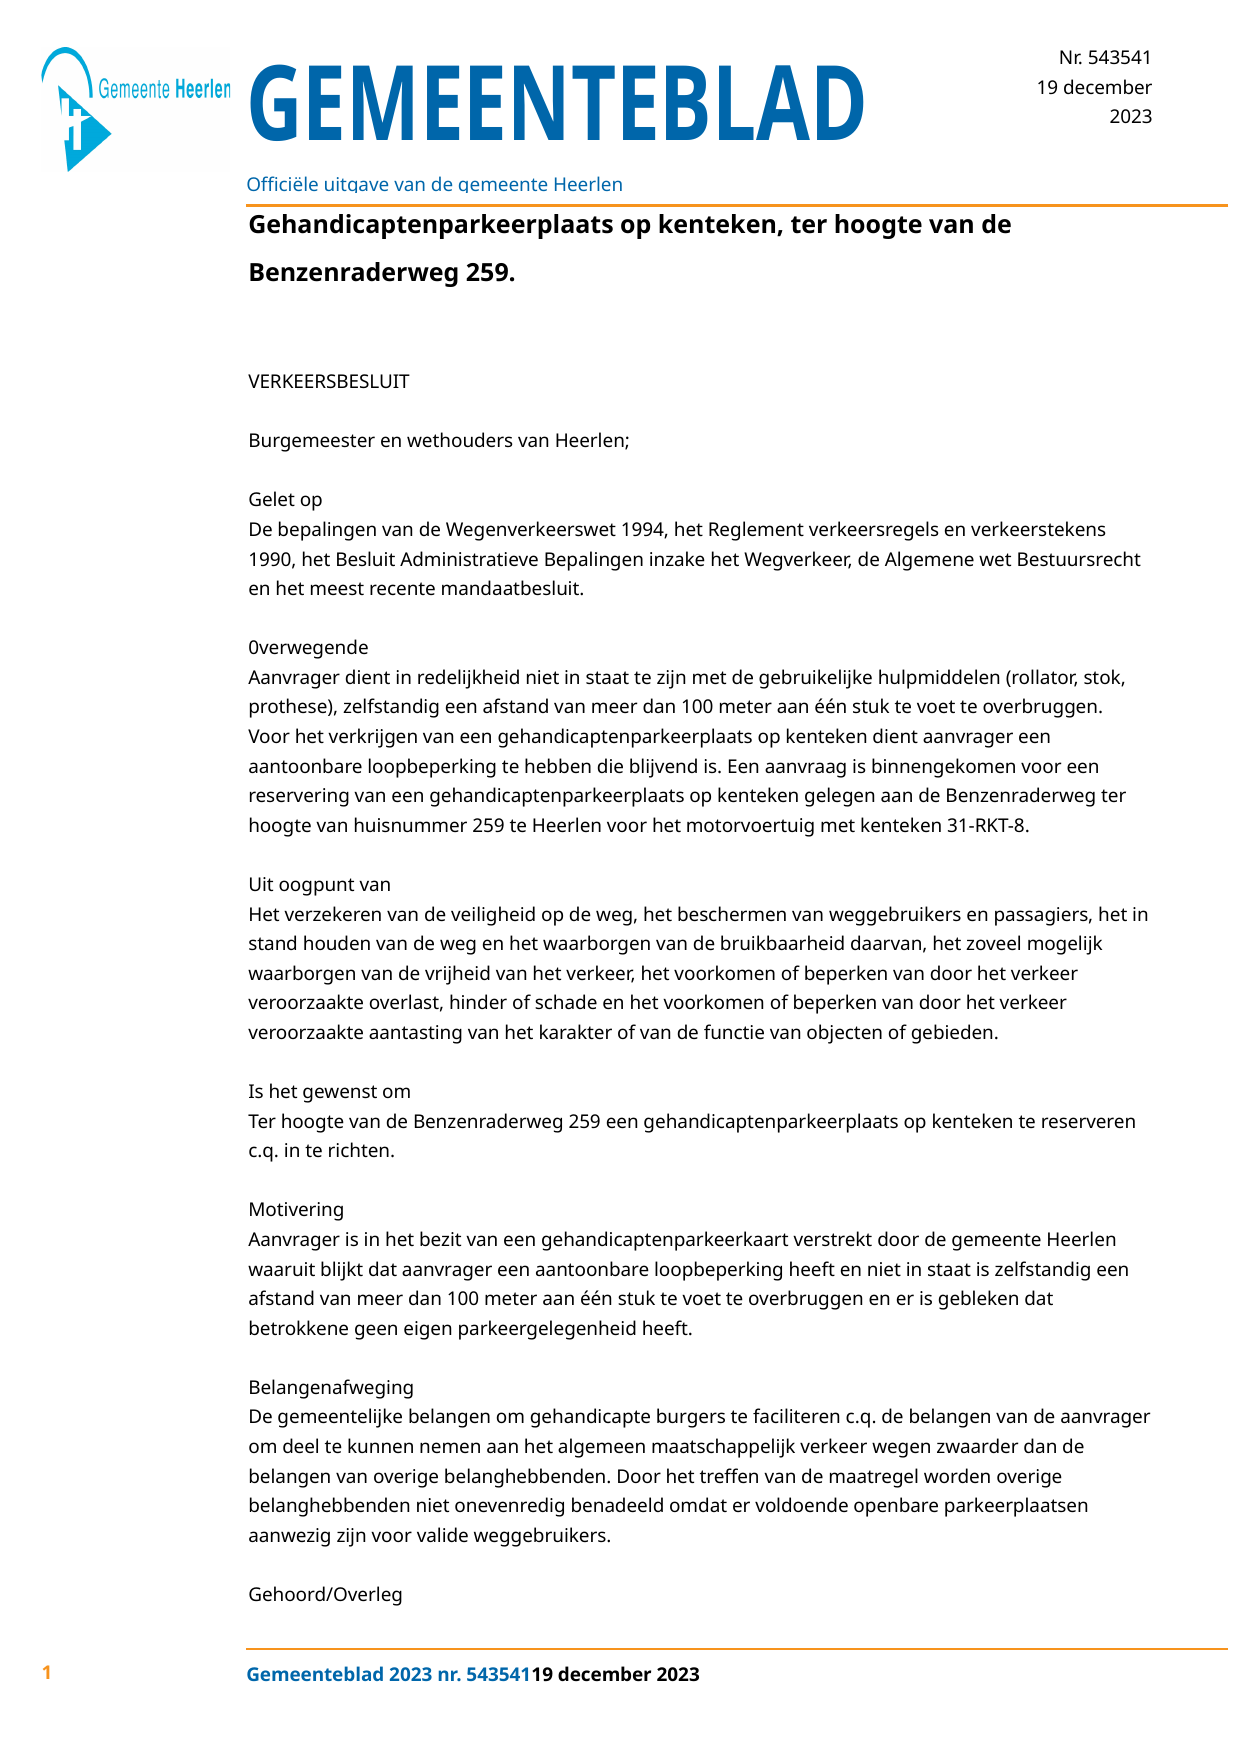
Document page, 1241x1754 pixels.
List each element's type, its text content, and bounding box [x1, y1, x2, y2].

text Is het gewenst om [248, 1078, 1152, 1104]
text Gelet op [248, 487, 1152, 512]
text Aanvrager dient in redelijkheid niet in staat te zijn met de gebruikelijke hulpmiddelen (rollator, stok, prothese), zelfstandig een afstand van meer dan 100 meter aan één stuk te voet te overbruggen. [248, 664, 1152, 719]
text VERKEERSBESLUIT [248, 368, 1152, 394]
text Belangenafweging [248, 1374, 1152, 1400]
text Uit oogpunt van [248, 871, 1152, 897]
text Motivering [248, 1197, 1152, 1222]
text De bepalingen van de Wegenverkeerswet 1994, het Reglement verkeersregels en verkeerstekens 1990, het Besluit Administratieve Bepalingen inzake het Wegverkeer, de Algemene wet Bestuursrecht en het meest recente mandaatbesluit. [248, 516, 1152, 601]
text De gemeentelijke belangen om gehandicapte burgers te faciliteren c.q. de belangen van de aanvrager om deel te kunnen nemen aan het algemeen maatschappelijk verkeer wegen zwaarder dan de belangen van overige belanghebbenden. Door het treffen van de maatregel worden overige belanghebbenden niet onevenredig benadeeld omdat er voldoende openbare parkeerplaatsen aanwezig zijn voor valide weggebruikers. [248, 1404, 1152, 1548]
text Voor het verkrijgen van een gehandicaptenparkeerplaats op kenteken dient aanvrager een aantoonbare loopbeperking te hebben die blijvend is. Een aanvraag is binnengekomen voor een reservering van een gehandicaptenparkeerplaats op kenteken gelegen aan de Benzenraderweg ter hoogte van huisnummer 259 te Heerlen voor het motorvoertuig met kenteken 31-RKT-8. [248, 723, 1152, 838]
text Aanvrager is in het bezit van een gehandicaptenparkeerkaart verstrekt door de gemeente Heerlen waaruit blijkt dat aanvrager een aantoonbare loopbeperking heeft en niet in staat is zelfstandig een afstand van meer dan 100 meter aan één stuk te voet te overbruggen en er is gebleken dat betrokkene geen eigen parkeergelegenheid heeft. [248, 1226, 1152, 1341]
text Het verzekeren van de veiligheid op de weg, het beschermen van weggebruikers en passagiers, het in stand houden van de weg en het waarborgen van de bruikbaarheid daarvan, het zoveel mogelijk waarborgen van de vrijheid van het verkeer, het voorkomen of beperken van door het verkeer veroorzaakte overlast, hinder of schade en het voorkomen of beperken van door het verkeer veroorzaakte aantasting van het karakter of van de functie van objecten of gebieden. [248, 901, 1152, 1045]
text 0verwegende [248, 634, 1152, 660]
text Burgemeester en wethouders van Heerlen; [248, 427, 1152, 453]
text Gehandicaptenparkeerplaats op kenteken, ter hoogte van de Benzenraderweg 259. [248, 207, 1152, 288]
text Ter hoogte van de Benzenraderweg 259 een gehandicaptenparkeerplaats op kenteken te reserveren c.q. in te richten. [248, 1108, 1152, 1163]
text Gehoord/Overleg [248, 1581, 1152, 1607]
picture [41, 47, 59, 70]
picture [41, 47, 231, 172]
